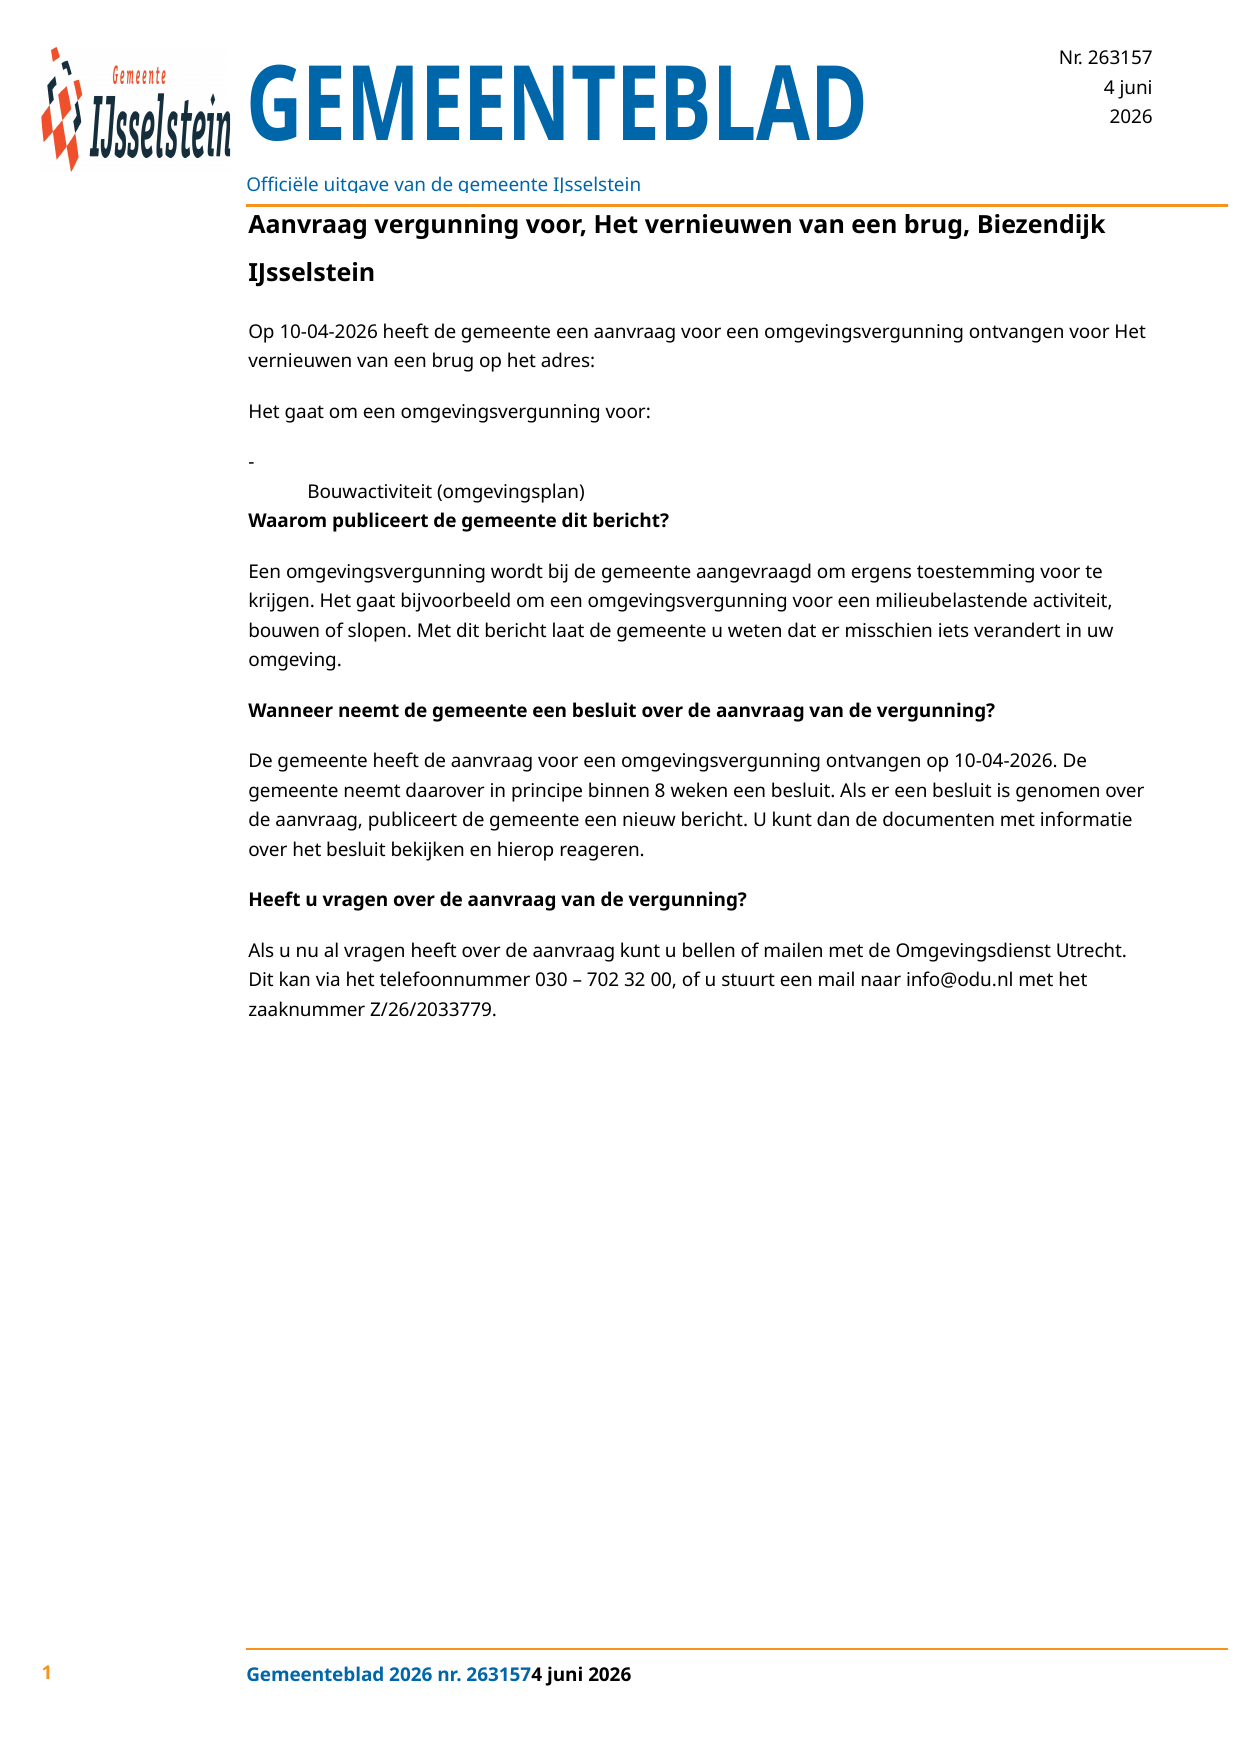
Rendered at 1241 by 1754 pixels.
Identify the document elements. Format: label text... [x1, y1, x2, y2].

list Bouwactiviteit (omgevingsplan) [248, 478, 1152, 504]
text Aanvraag vergunning voor, Het vernieuwen van een brug, Biezendijk IJsselstein [248, 207, 1152, 288]
text Heeft u vragen over de aanvraag van de vergunning? [248, 887, 1152, 912]
text Op 10-04-2026 heeft de gemeente een aanvraag voor een omgevingsvergunning ontvangen voor Het vernieuwen van een brug op het adres: [248, 318, 1152, 373]
text Als u nu al vragen heeft over de aanvraag kunt u bellen of mailen met de Omgevingsdienst Utrecht. Dit kan via het telefoonnummer 030 – 702 32 00, of u stuurt een mail naar info@odu.nl met het zaaknummer Z/26/2033779. [248, 937, 1152, 1022]
text Het gaat om een omgevingsvergunning voor: [248, 398, 1152, 424]
text Een omgevingsvergunning wordt bij de gemeente aangevraagd om ergens toestemming voor te krijgen. Het gaat bijvoorbeeld om een omgevingsvergunning voor een milieubelastende activiteit, bouwen of slopen. Met dit bericht laat de gemeente u weten dat er misschien iets verandert in uw omgeving. [248, 558, 1152, 672]
text Waarom publiceert de gemeente dit bericht? [248, 507, 1152, 533]
text Wanneer neemt de gemeente een besluit over de aanvraag van de vergunning? [248, 697, 1152, 723]
text De gemeente heeft de aanvraag voor een omgevingsvergunning ontvangen op 10-04-2026. De gemeente neemt daarover in principe binnen 8 weken een besluit. Als er een besluit is genomen over de aanvraag, publiceert de gemeente een nieuw bericht. U kunt dan de documenten met informatie over het besluit bekijken en hierop reageren. [248, 747, 1152, 862]
picture [41, 47, 231, 172]
